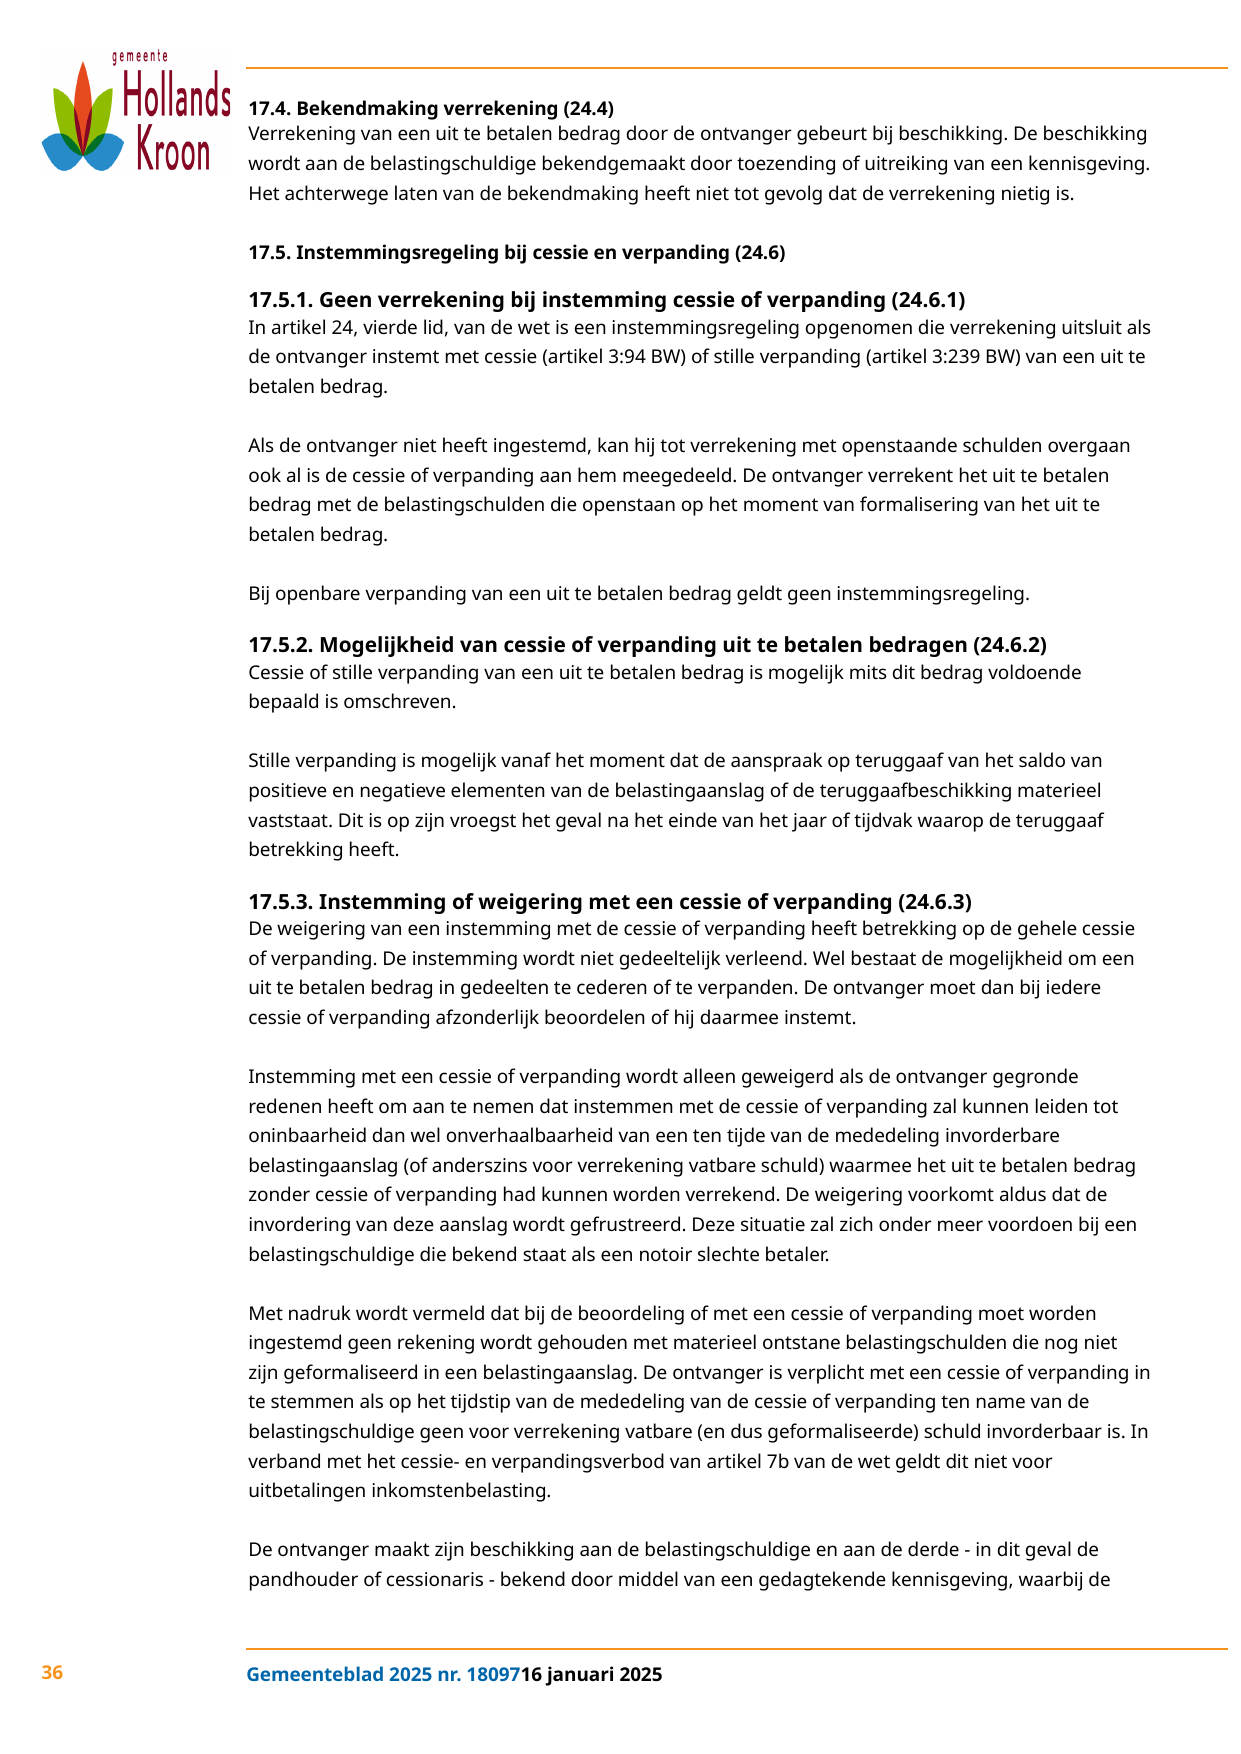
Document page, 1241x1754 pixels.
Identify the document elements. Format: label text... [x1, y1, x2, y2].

text De weigering van een instemming met de cessie of verpanding heeft betrekking op de gehele cessie of verpanding. De instemming wordt niet gedeeltelijk verleend. Wel bestaat de mogelijkheid om een uit te betalen bedrag in gedeelten te cederen of te verpanden. De ontvanger moet dan bij iedere cessie of verpanding afzonderlijk beoordelen of hij daarmee instemt. [248, 915, 1152, 1030]
text Cessie of stille verpanding van een uit te betalen bedrag is mogelijk mits dit bedrag voldoende bepaald is omschreven. [248, 659, 1152, 714]
text Met nadruk wordt vermeld dat bij de beoordeling of met een cessie of verpanding moet worden ingestemd geen rekening wordt gehouden met materieel ontstane belastingschulden die nog niet zijn geformaliseerd in een belastingaanslag. De ontvanger is verplicht met een cessie of verpanding in te stemmen als op het tijdstip van de mededeling van de cessie of verpanding ten name van de belastingschuldige geen voor verrekening vatbare (en dus geformaliseerde) schuld invorderbaar is. In verband met het cessie- en verpandingsverbod van artikel 7b van de wet geldt dit niet voor uitbetalingen inkomstenbelasting. [248, 1300, 1152, 1503]
text Het achterwege laten van de bekendmaking heeft niet tot gevolg dat de verrekening nietig is. [248, 180, 1152, 205]
text Bij openbare verpanding van een uit te betalen bedrag geldt geen instemmingsregeling. [248, 580, 1152, 606]
text De ontvanger maakt zijn beschikking aan de belastingschuldige en aan de derde - in dit geval de pandhouder of cessionaris - bekend door middel van een gedagtekende kennisgeving, waarbij de [248, 1537, 1152, 1592]
text 17.5.3. Instemming of weigering met een cessie of verpanding (24.6.3) [248, 887, 1152, 915]
text 17.5.2. Mogelijkheid van cessie of verpanding uit te betalen bedragen (24.6.2) [248, 631, 1152, 659]
text Verrekening van een uit te betalen bedrag door de ontvanger gebeurt bij beschikking. De beschikking wordt aan de belastingschuldige bekendgemaakt door toezending of uitreiking van een kennisgeving. [248, 121, 1152, 176]
text In artikel 24, vierde lid, van de wet is een instemmingsregeling opgenomen die verrekening uitsluit als de ontvanger instemt met cessie (artikel 3:94 BW) of stille verpanding (artikel 3:239 BW) van een uit te betalen bedrag. [248, 314, 1152, 399]
text 17.5. Instemmingsregeling bij cessie en verpanding (24.6) [248, 239, 1152, 264]
text Als de ontvanger niet heeft ingestemd, kan hij tot verrekening met openstaande schulden overgaan ook al is de cessie of verpanding aan hem meegedeeld. De ontvanger verrekent het uit te betalen bedrag met de belastingschulden die openstaan op het moment van formalisering van het uit te betalen bedrag. [248, 432, 1152, 547]
text 17.4. Bekendmaking verrekening (24.4) [248, 95, 1152, 121]
text Stille verpanding is mogelijk vanaf het moment dat de aanspraak op teruggaaf van het saldo van positieve en negatieve elementen van de belastingaanslag of de teruggaafbeschikking materieel vaststaat. Dit is op zijn vroegst het geval na het einde van het jaar of tijdvak waarop de teruggaaf betrekking heeft. [248, 748, 1152, 862]
text 17.5.1. Geen verrekening bij instemming cessie of verpanding (24.6.1) [248, 285, 1152, 314]
picture [41, 47, 231, 172]
text Instemming met een cessie of verpanding wordt alleen geweigerd als de ontvanger gegronde redenen heeft om aan te nemen dat instemmen met de cessie of verpanding zal kunnen leiden tot oninbaarheid dan wel onverhaalbaarheid van een ten tijde van de mededeling invorderbare belastingaanslag (of anderszins voor verrekening vatbare schuld) waarmee het uit te betalen bedrag zonder cessie of verpanding had kunnen worden verrekend. De weigering voorkomt aldus dat de invordering van deze aanslag wordt gefrustreerd. Deze situatie zal zich onder meer voordoen bij een belastingschuldige die bekend staat als een notoir slechte betaler. [248, 1063, 1152, 1266]
